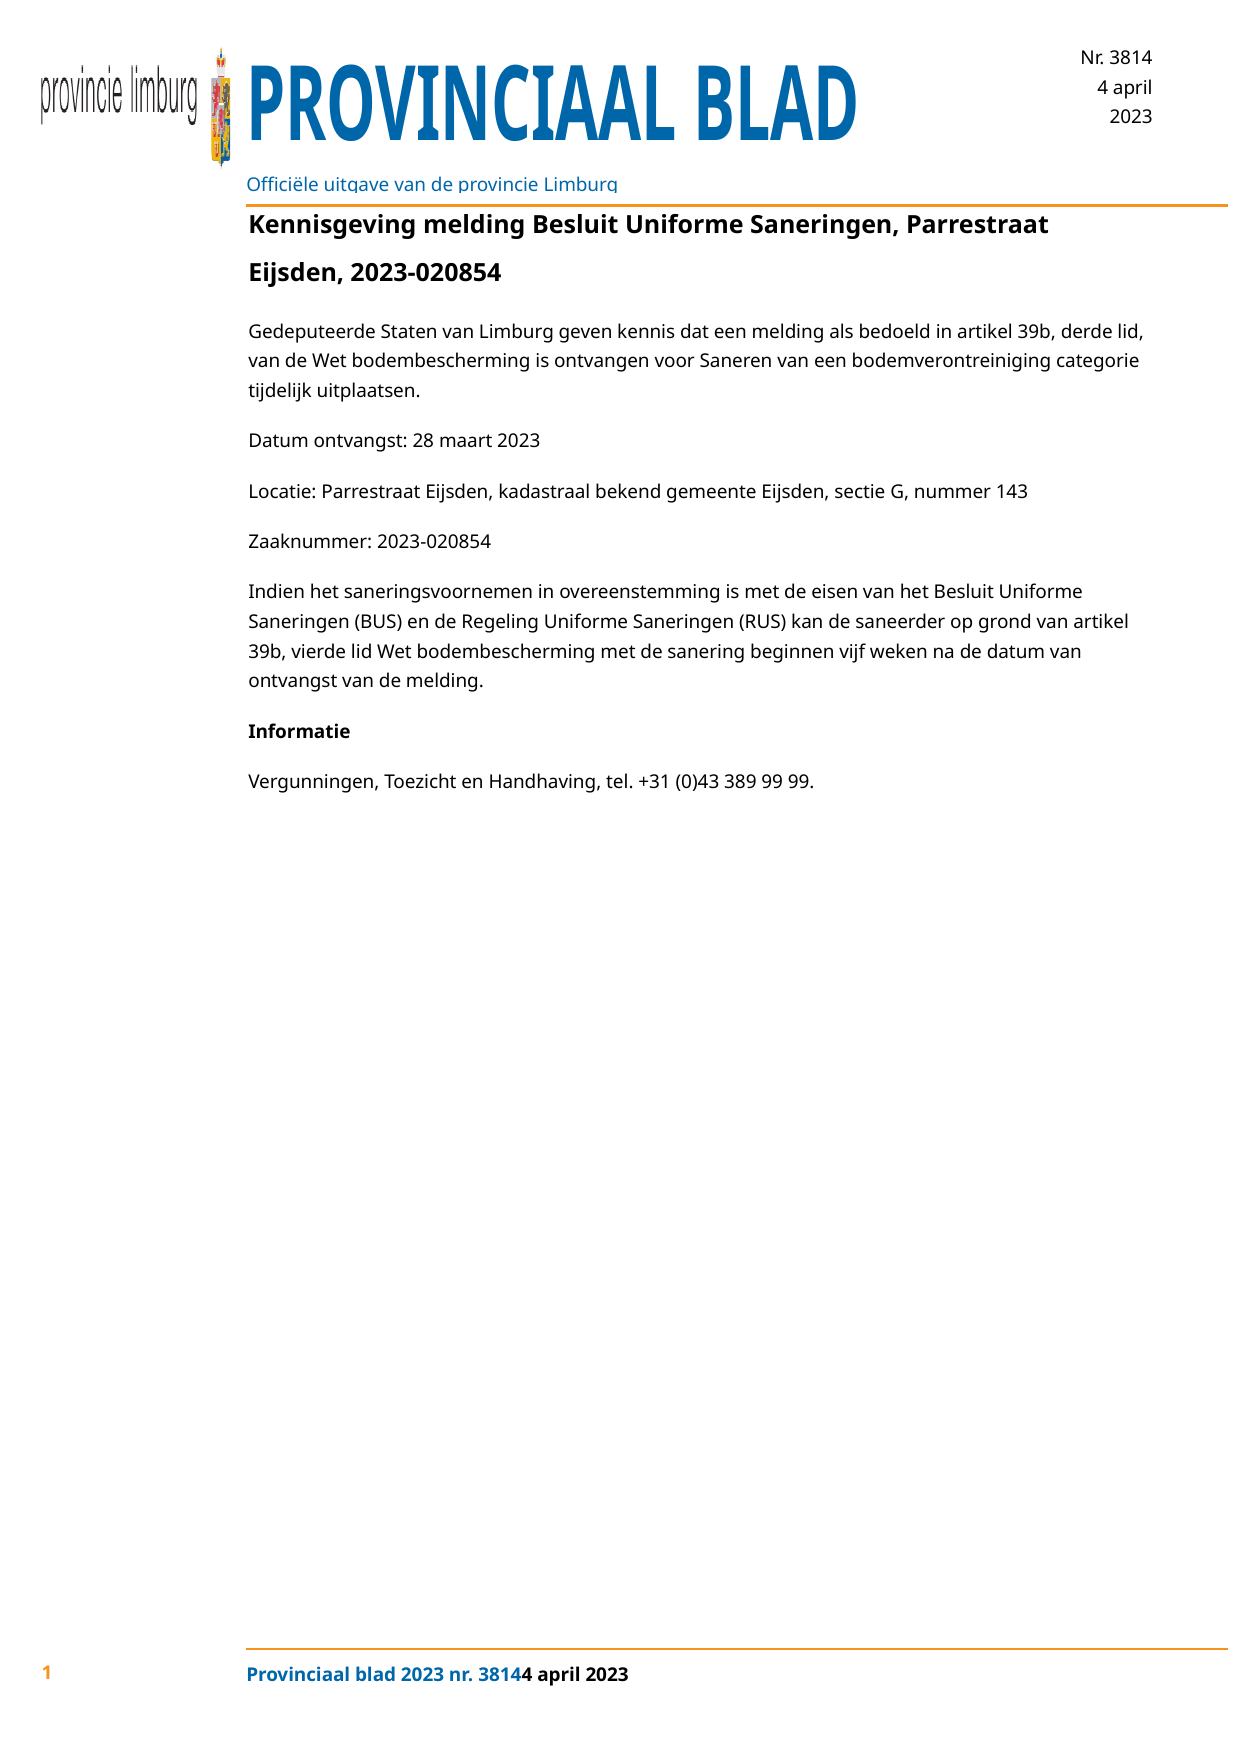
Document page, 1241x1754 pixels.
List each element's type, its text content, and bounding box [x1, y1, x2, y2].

text Zaaknummer: 2023-020854 [248, 528, 1152, 554]
text Vergunningen, Toezicht en Handhaving, tel. +31 (0)43 389 99 99. [248, 768, 1152, 794]
text Indien het saneringsvoornemen in overeenstemming is met de eisen van het Besluit Uniforme Saneringen (BUS) en de Regeling Uniforme Saneringen (RUS) kan de saneerder op grond van artikel 39b, vierde lid Wet bodembescherming met de sanering beginnen vijf weken na de datum van ontvangst van de melding. [248, 579, 1152, 693]
text Locatie: Parrestraat Eijsden, kadastraal bekend gemeente Eijsden, sectie G, nummer 143 [248, 478, 1152, 504]
text Informatie [248, 718, 1152, 744]
picture [41, 47, 231, 172]
text Gedeputeerde Staten van Limburg geven kennis dat een melding als bedoeld in artikel 39b, derde lid, van de Wet bodembescherming is ontvangen voor Saneren van een bodemverontreiniging categorie tijdelijk uitplaatsen. [248, 318, 1152, 403]
text Datum ontvangst: 28 maart 2023 [248, 427, 1152, 453]
text Kennisgeving melding Besluit Uniforme Saneringen, Parrestraat Eijsden, 2023-020854 [248, 207, 1152, 288]
